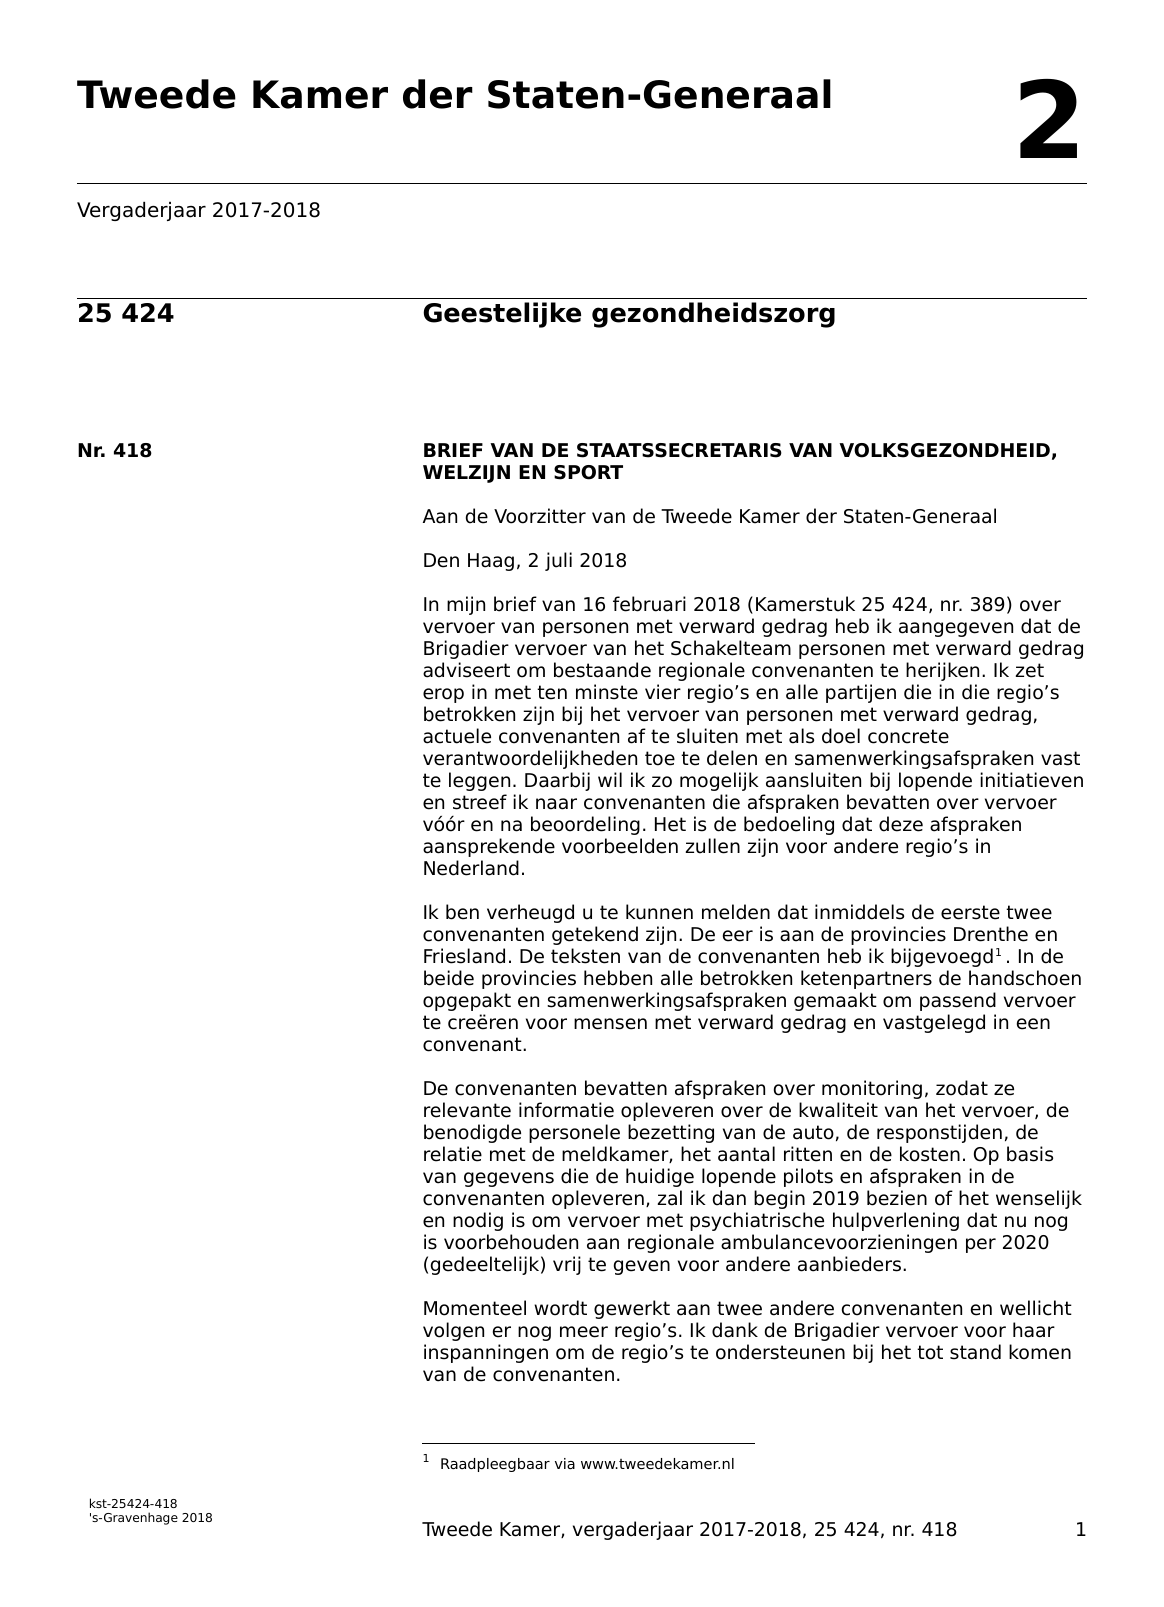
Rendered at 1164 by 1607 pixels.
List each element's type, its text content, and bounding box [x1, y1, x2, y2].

text Den Haag, 2 juli 2018 [422, 550, 1087, 572]
text 's-Gravenhage 2018 [88, 1511, 323, 1525]
table_header 2 [886, 59, 1087, 183]
text Aan de Voorzitter van de Tweede Kamer der Staten-Generaal [422, 506, 1087, 528]
text Ik ben verheugd u te kunnen melden dat inmiddels de eerste twee convenanten getekend zijn. De eer is aan de provincies Drenthe en Friesland. De teksten van de convenanten heb ik bijgevoegd. In de beide provincies hebben alle betrokken ketenpartners de handschoen opgepakt en samenwerkingsafspraken gemaakt om passend vervoer te creëren voor mensen met verward gedrag en vastgelegd in een convenant. [422, 902, 1087, 1056]
text De convenanten bevatten afspraken over monitoring, zodat ze relevante informatie opleveren over de kwaliteit van het vervoer, de benodigde personele bezetting van de auto, de responstijden, de relatie met de meldkamer, het aantal ritten en de kosten. Op basis van gegevens die de huidige lopende pilots en afspraken in de convenanten opleveren, zal ik dan begin 2019 bezien of het wenselijk en nodig is om vervoer met psychiatrische hulpverlening dat nu nog is voorbehouden aan regionale ambulancevoorzieningen per 2020 (gedeeltelijk) vrij te geven voor andere aanbieders. [422, 1078, 1087, 1276]
table_header Tweede Kamer der Staten-Generaal [77, 59, 886, 183]
text kst-25424-418 [88, 1497, 323, 1511]
table_cell Vergaderjaar 2017-2018 [77, 184, 1087, 298]
subtitle Nr. 418 BRIEF VAN DE STAATSSECRETARIS VAN VOLKSGEZONDHEID, WELZIJN EN SPORT [77, 440, 1087, 484]
subtitle 25 424 Geestelijke gezondheidszorg [77, 299, 1087, 329]
text Raadpleegbaar via www.tweedekamer.nl [422, 1452, 1087, 1474]
text Momenteel wordt gewerkt aan twee andere convenanten en wellicht volgen er nog meer regio’s. Ik dank de Brigadier vervoer voor haar inspanningen om de regio’s te ondersteunen bij het tot stand komen van de convenanten. [422, 1298, 1087, 1386]
text In mijn brief van 16 februari 2018 (Kamerstuk 25 424, nr. 389) over vervoer van personen met verward gedrag heb ik aangegeven dat de Brigadier vervoer van het Schakelteam personen met verward gedrag adviseert om bestaande regionale convenanten te herijken. Ik zet erop in met ten minste vier regio’s en alle partijen die in die regio’s betrokken zijn bij het vervoer van personen met verward gedrag, actuele convenanten af te sluiten met als doel concrete verantwoordelijkheden toe te delen en samenwerkingsafspraken vast te leggen. Daarbij wil ik zo mogelijk aansluiten bij lopende initiatieven en streef ik naar convenanten die afspraken bevatten over vervoer vóór en na beoordeling. Het is de bedoeling dat deze afspraken aansprekende voorbeelden zullen zijn voor andere regio’s in Nederland. [422, 594, 1087, 880]
